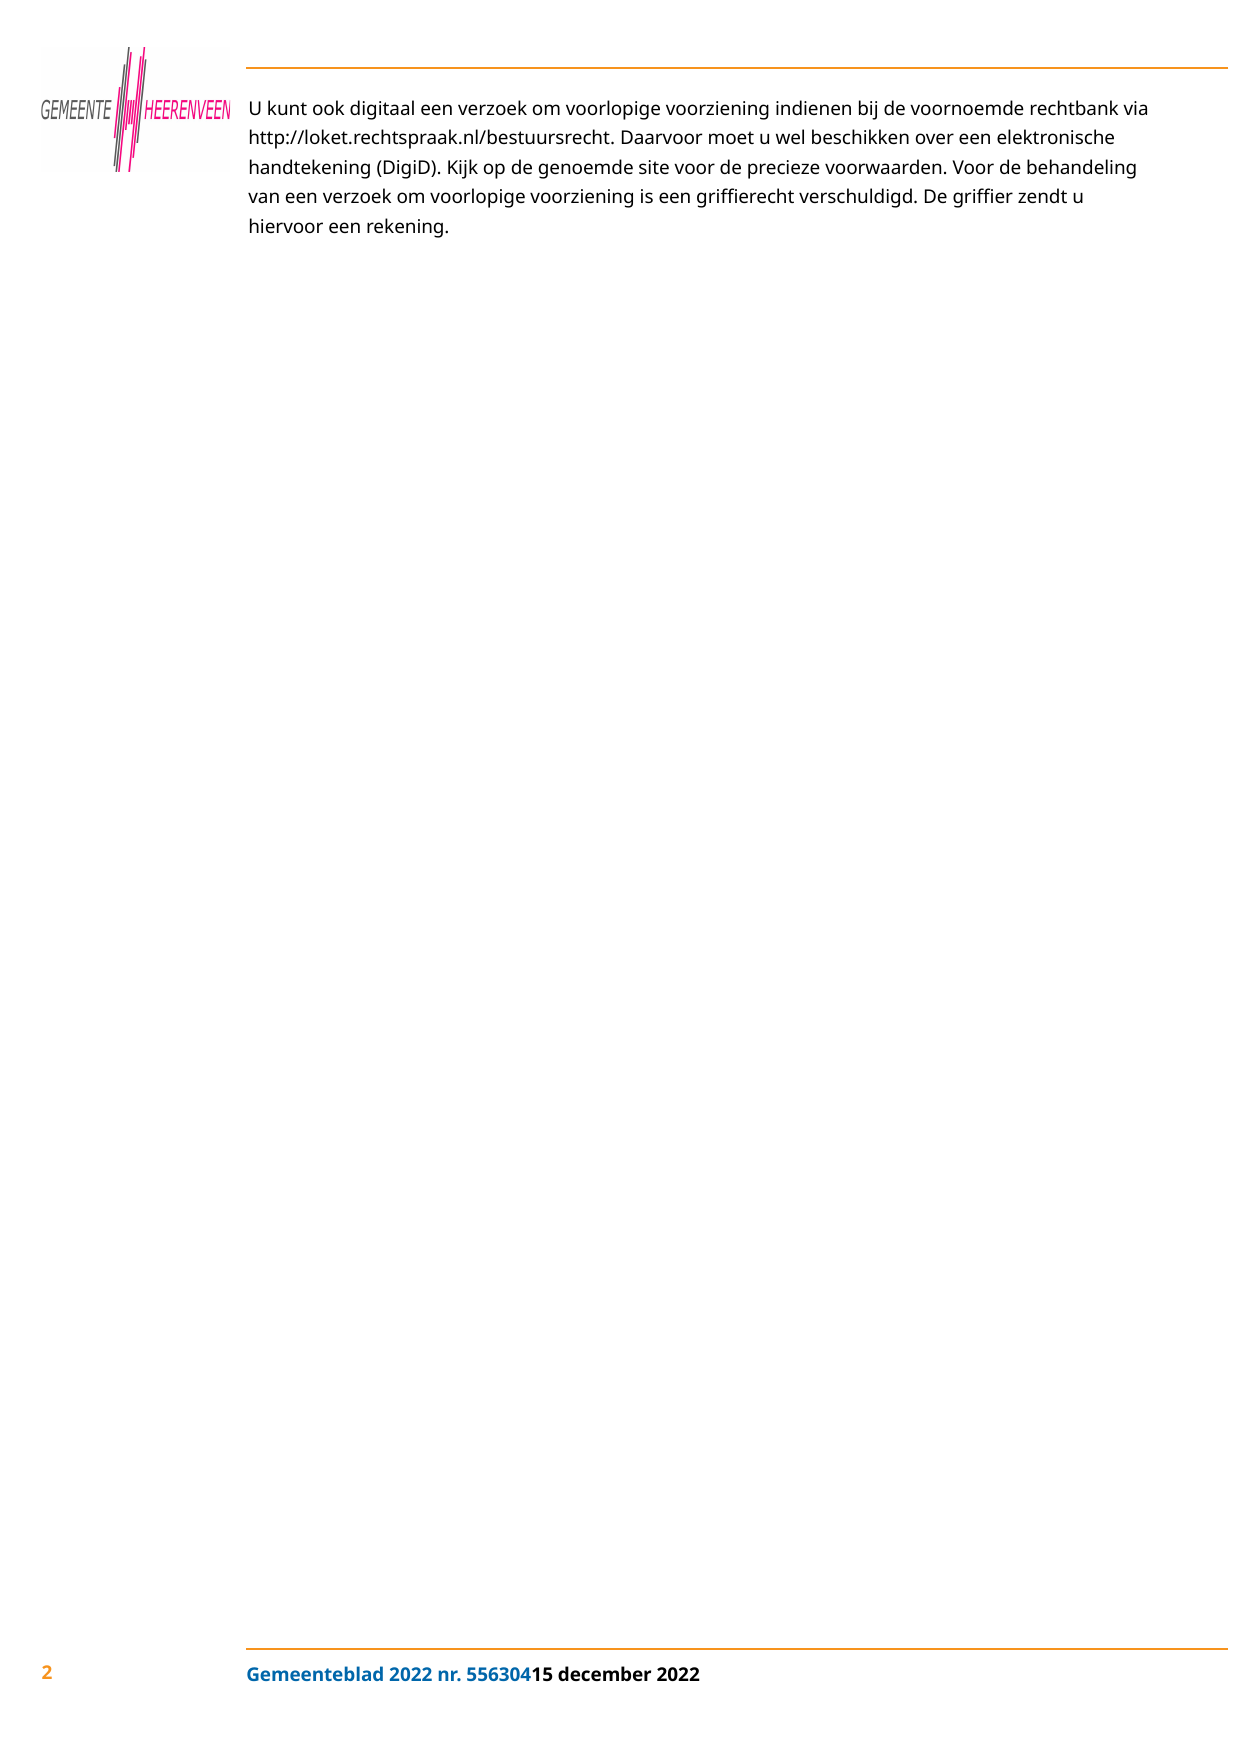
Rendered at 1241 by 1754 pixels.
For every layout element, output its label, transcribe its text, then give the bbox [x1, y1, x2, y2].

text U kunt ook digitaal een verzoek om voorlopige voorziening indienen bij de voornoemde rechtbank via http://loket.rechtspraak.nl/bestuursrecht. Daarvoor moet u wel beschikken over een elektronische handtekening (DigiD). Kijk op de genoemde site voor de precieze voorwaarden. Voor de behandeling van een verzoek om voorlopige voorziening is een griffierecht verschuldigd. De griffier zendt u hiervoor een rekening. [248, 95, 1152, 239]
picture [41, 47, 231, 172]
